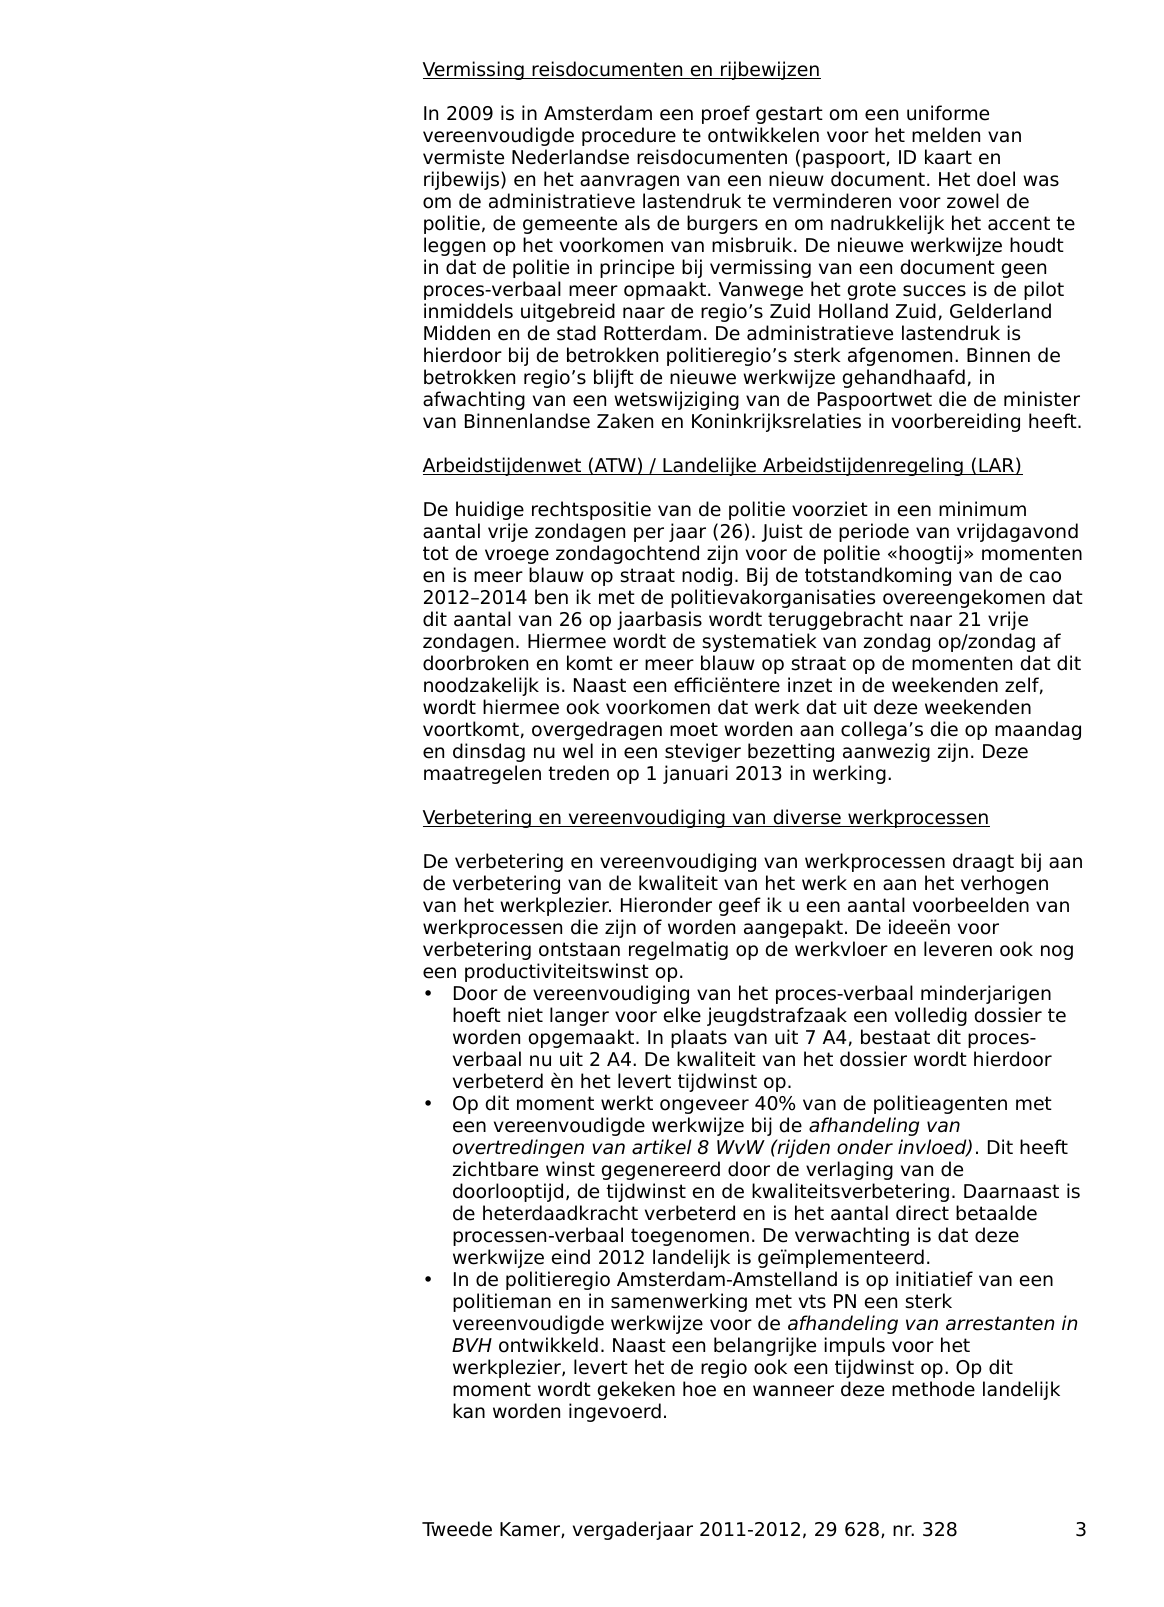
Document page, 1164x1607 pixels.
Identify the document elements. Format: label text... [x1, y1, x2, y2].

subtitle Verbetering en vereenvoudiging van diverse werkprocessen [422, 807, 1087, 829]
text • In de politieregio Amsterdam-Amstelland is op initiatief van een politieman en in samenwerking met vts PN een sterk vereenvoudigde werkwijze voor de afhandeling van arrestanten in BVH ontwikkeld. Naast een belangrijke impuls voor het werkplezier, levert het de regio ook een tijdwinst op. Op dit moment wordt gekeken hoe en wanneer deze methode landelijk kan worden ingevoerd. [422, 1269, 1087, 1423]
text • Op dit moment werkt ongeveer 40% van de politieagenten met een vereenvoudigde werkwijze bij de afhandeling van overtredingen van artikel 8 WvW (rijden onder invloed). Dit heeft zichtbare winst gegenereerd door de verlaging van de doorlooptijd, de tijdwinst en de kwaliteitsverbetering. Daarnaast is de heterdaadkracht verbeterd en is het aantal direct betaalde processen-verbaal toegenomen. De verwachting is dat deze werkwijze eind 2012 landelijk is geïmplementeerd. [422, 1093, 1087, 1269]
text De verbetering en vereenvoudiging van werkprocessen draagt bij aan de verbetering van de kwaliteit van het werk en aan het verhogen van het werkplezier. Hieronder geef ik u een aantal voorbeelden van werkprocessen die zijn of worden aangepakt. De ideeën voor verbetering ontstaan regelmatig op de werkvloer en leveren ook nog een productiviteitswinst op. [422, 851, 1087, 983]
subtitle Arbeidstijdenwet (ATW) / Landelijke Arbeidstijdenregeling (LAR) [422, 455, 1087, 477]
text De huidige rechtspositie van de politie voorziet in een minimum aantal vrije zondagen per jaar (26). Juist de periode van vrijdagavond tot de vroege zondagochtend zijn voor de politie «hoogtij» momenten en is meer blauw op straat nodig. Bij de totstandkoming van de cao 2012–2014 ben ik met de politievakorganisaties overeengekomen dat dit aantal van 26 op jaarbasis wordt teruggebracht naar 21 vrije zondagen. Hiermee wordt de systematiek van zondag op/zondag af doorbroken en komt er meer blauw op straat op de momenten dat dit noodzakelijk is. Naast een efficiëntere inzet in de weekenden zelf, wordt hiermee ook voorkomen dat werk dat uit deze weekenden voortkomt, overgedragen moet worden aan collega’s die op maandag en dinsdag nu wel in een steviger bezetting aanwezig zijn. Deze maatregelen treden op 1 januari 2013 in werking. [422, 499, 1087, 785]
text In 2009 is in Amsterdam een proef gestart om een uniforme vereenvoudigde procedure te ontwikkelen voor het melden van vermiste Nederlandse reisdocumenten (paspoort, ID kaart en rijbewijs) en het aanvragen van een nieuw document. Het doel was om de administratieve lastendruk te verminderen voor zowel de politie, de gemeente als de burgers en om nadrukkelijk het accent te leggen op het voorkomen van misbruik. De nieuwe werkwijze houdt in dat de politie in principe bij vermissing van een document geen proces-verbaal meer opmaakt. Vanwege het grote succes is de pilot inmiddels uitgebreid naar de regio’s Zuid Holland Zuid, Gelderland Midden en de stad Rotterdam. De administratieve lastendruk is hierdoor bij de betrokken politieregio’s sterk afgenomen. Binnen de betrokken regio’s blijft de nieuwe werkwijze gehandhaafd, in afwachting van een wetswijziging van de Paspoortwet die de minister van Binnenlandse Zaken en Koninkrijksrelaties in voorbereiding heeft. [422, 103, 1087, 433]
subtitle Vermissing reisdocumenten en rijbewijzen [422, 59, 1087, 81]
text • Door de vereenvoudiging van het proces-verbaal minderjarigen hoeft niet langer voor elke jeugdstrafzaak een volledig dossier te worden opgemaakt. In plaats van uit 7 A4, bestaat dit proces-verbaal nu uit 2 A4. De kwaliteit van het dossier wordt hierdoor verbeterd èn het levert tijdwinst op. [422, 983, 1087, 1093]
